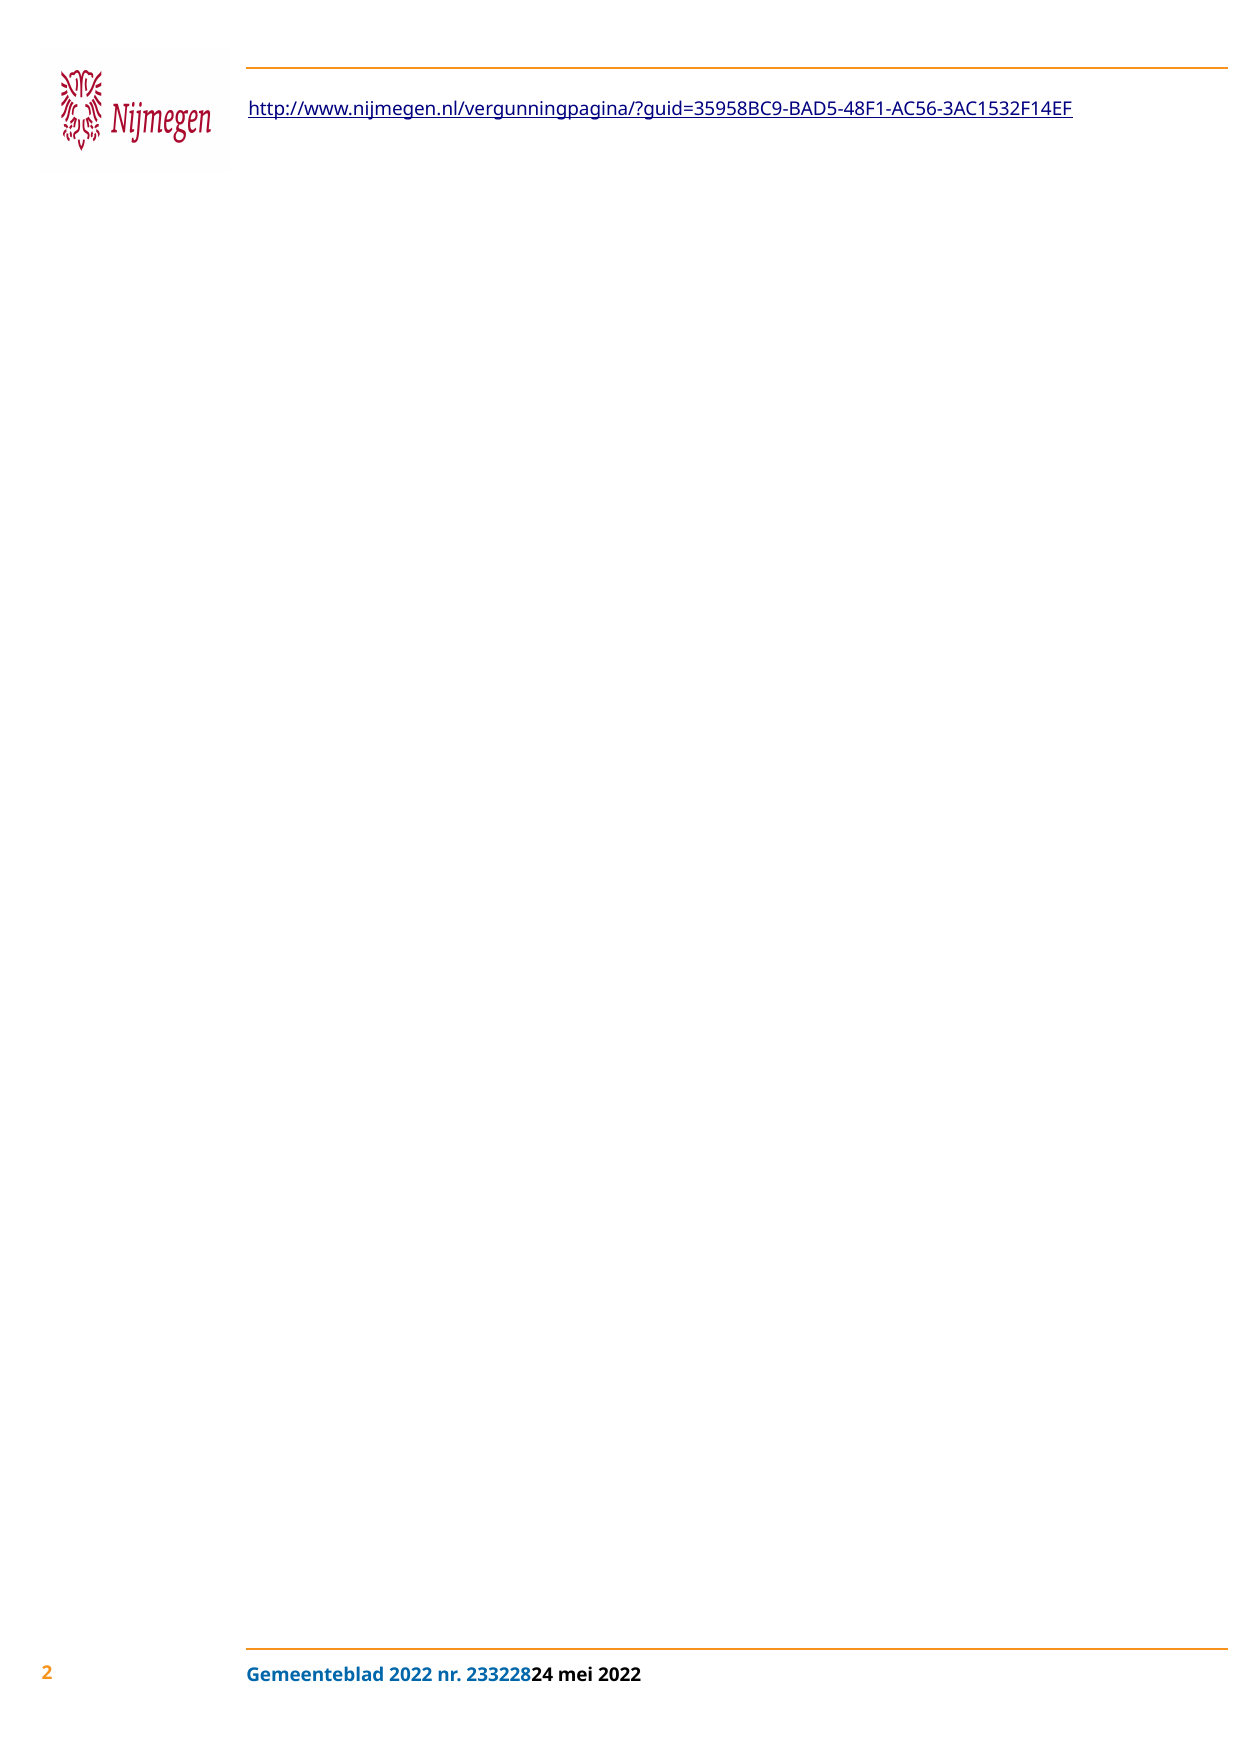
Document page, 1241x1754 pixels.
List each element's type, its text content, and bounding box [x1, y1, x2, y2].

picture [41, 47, 231, 172]
text http://www.nijmegen.nl/vergunningpagina/?guid=35958BC9-BAD5-48F1-AC56-3AC1532F14EF [248, 95, 1152, 121]
